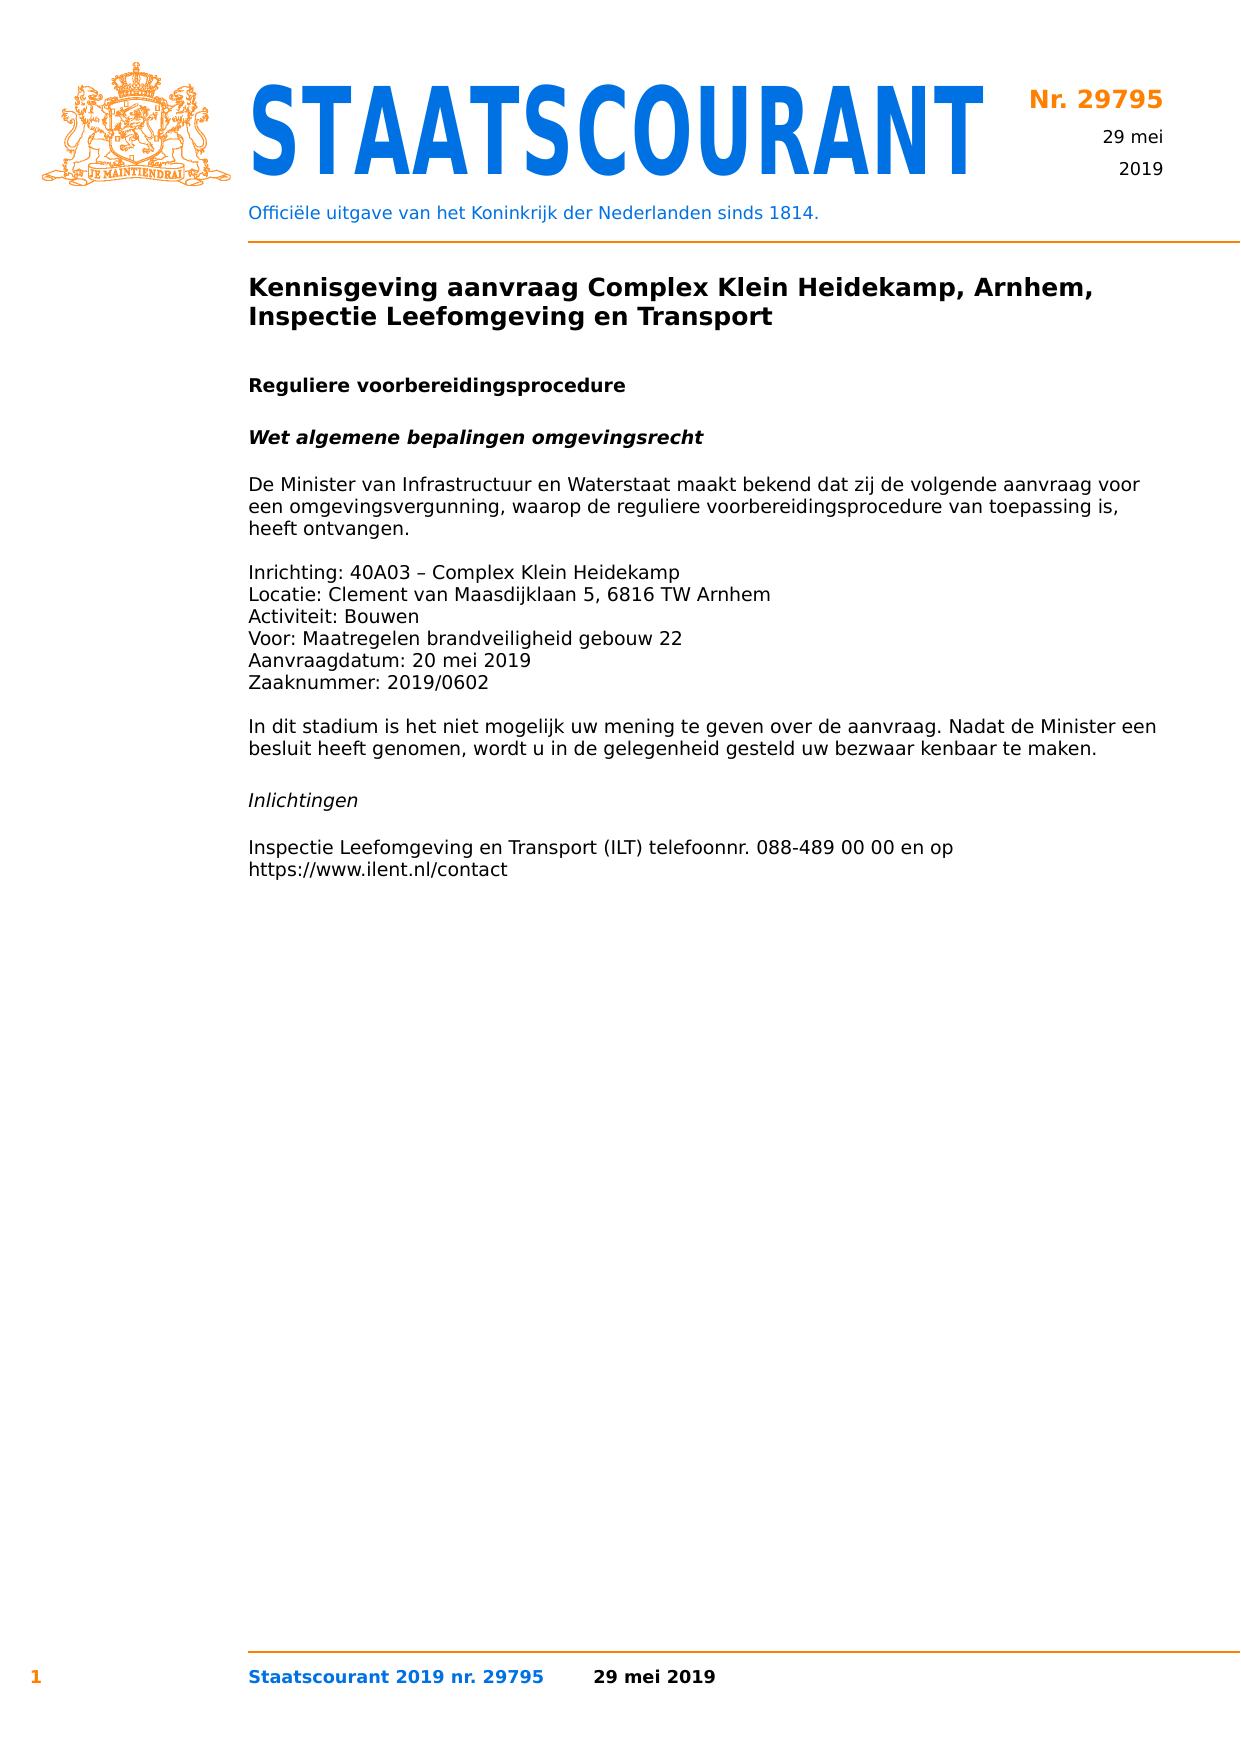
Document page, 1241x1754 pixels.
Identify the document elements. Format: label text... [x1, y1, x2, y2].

text De Minister van Infrastructuur en Waterstaat maakt bekend dat zij de volgende aanvraag voor een omgevingsvergunning, waarop de reguliere voorbereidingsprocedure van toepassing is, heeft ontvangen. [248, 474, 1163, 540]
table_cell 2019 [998, 153, 1240, 203]
text Locatie: Clement van Maasdijklaan 5, 6816 TW Arnhem [248, 584, 1163, 606]
text Zaaknummer: 2019/0602 [248, 672, 1163, 694]
text Inrichting: 40A03 – Complex Klein Heidekamp [248, 562, 1163, 584]
subtitle Kennisgeving aanvraag Complex Klein Heidekamp, Arnhem, Inspectie Leefomgeving en Transport [248, 273, 1163, 331]
text In dit stadium is het niet mogelijk uw mening te geven over de aanvraag. Nadat de Minister een besluit heeft genomen, wordt u in de gelegenheid gesteld uw bezwaar kenbaar te maken. [248, 716, 1163, 759]
subtitle Reguliere voorbereidingsprocedure [248, 375, 1163, 397]
picture [41, 62, 231, 186]
text Voor: Maatregelen brandveiligheid gebouw 22 [248, 628, 1163, 650]
table_header Nr. 29795 [998, 62, 1240, 121]
table_header [25, 62, 248, 241]
subtitle Wet algemene bepalingen omgevingsrecht [248, 427, 1163, 449]
table_cell 29 mei [998, 121, 1240, 153]
text Inspectie Leefomgeving en Transport (ILT) telefoonnr. 088-489 00 00 en op https://www.ilent.nl/contact [248, 837, 1163, 881]
text Activiteit: Bouwen [248, 606, 1163, 628]
table_header STAATSCOURANT [248, 62, 998, 203]
text Aanvraagdatum: 20 mei 2019 [248, 650, 1163, 672]
table_cell Officiële uitgave van het Koninkrijk der Nederlanden sinds 1814. [248, 203, 1240, 241]
subtitle Inlichtingen [248, 789, 1163, 812]
